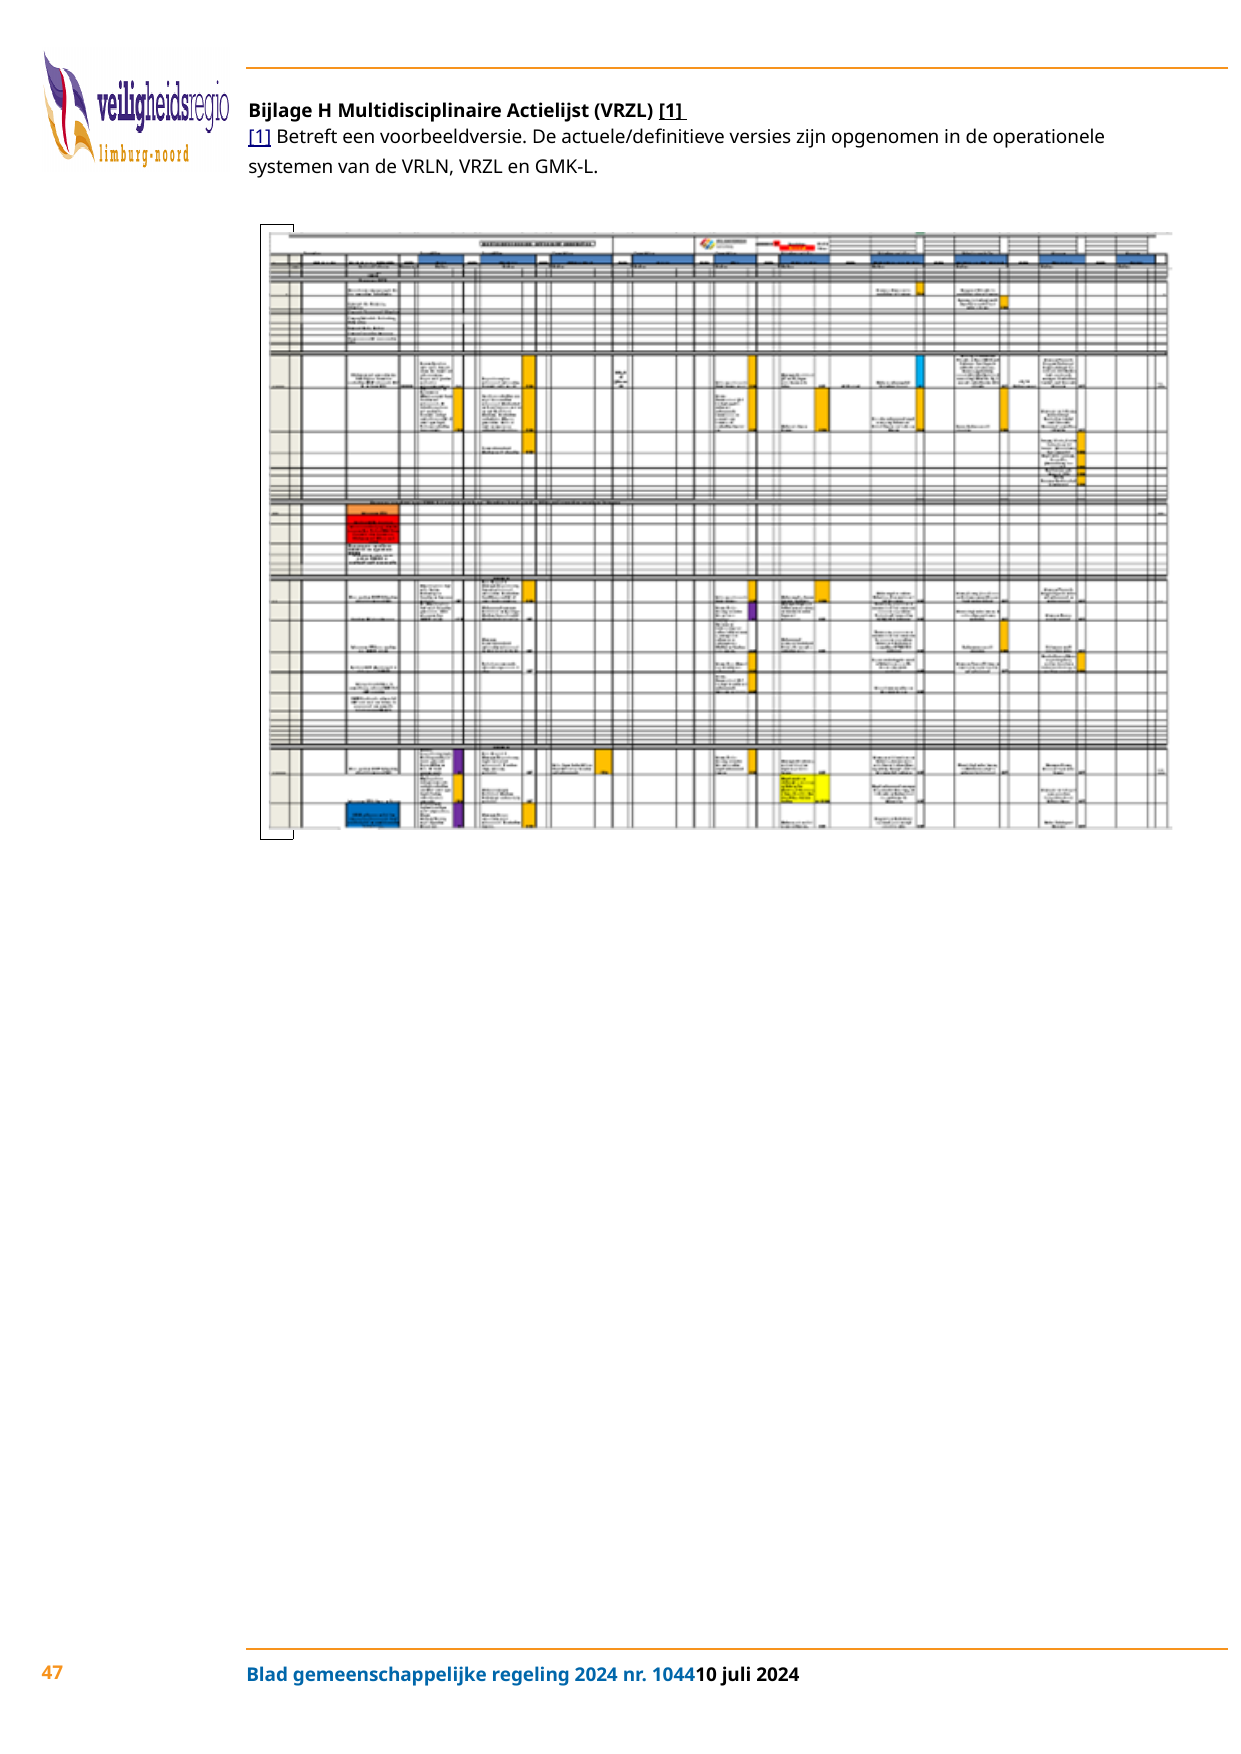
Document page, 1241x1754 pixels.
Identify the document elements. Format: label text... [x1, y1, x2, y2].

picture [268, 232, 1173, 830]
picture [41, 47, 231, 172]
text [1] Betreft een voorbeeldversie. De actuele/definitieve versies zijn opgenomen in de operationele systemen van de VRLN, VRZL en GMK-L. [248, 123, 1152, 179]
text Bijlage H Multidisciplinaire Actielijst (VRZL) [1] [248, 95, 1152, 123]
